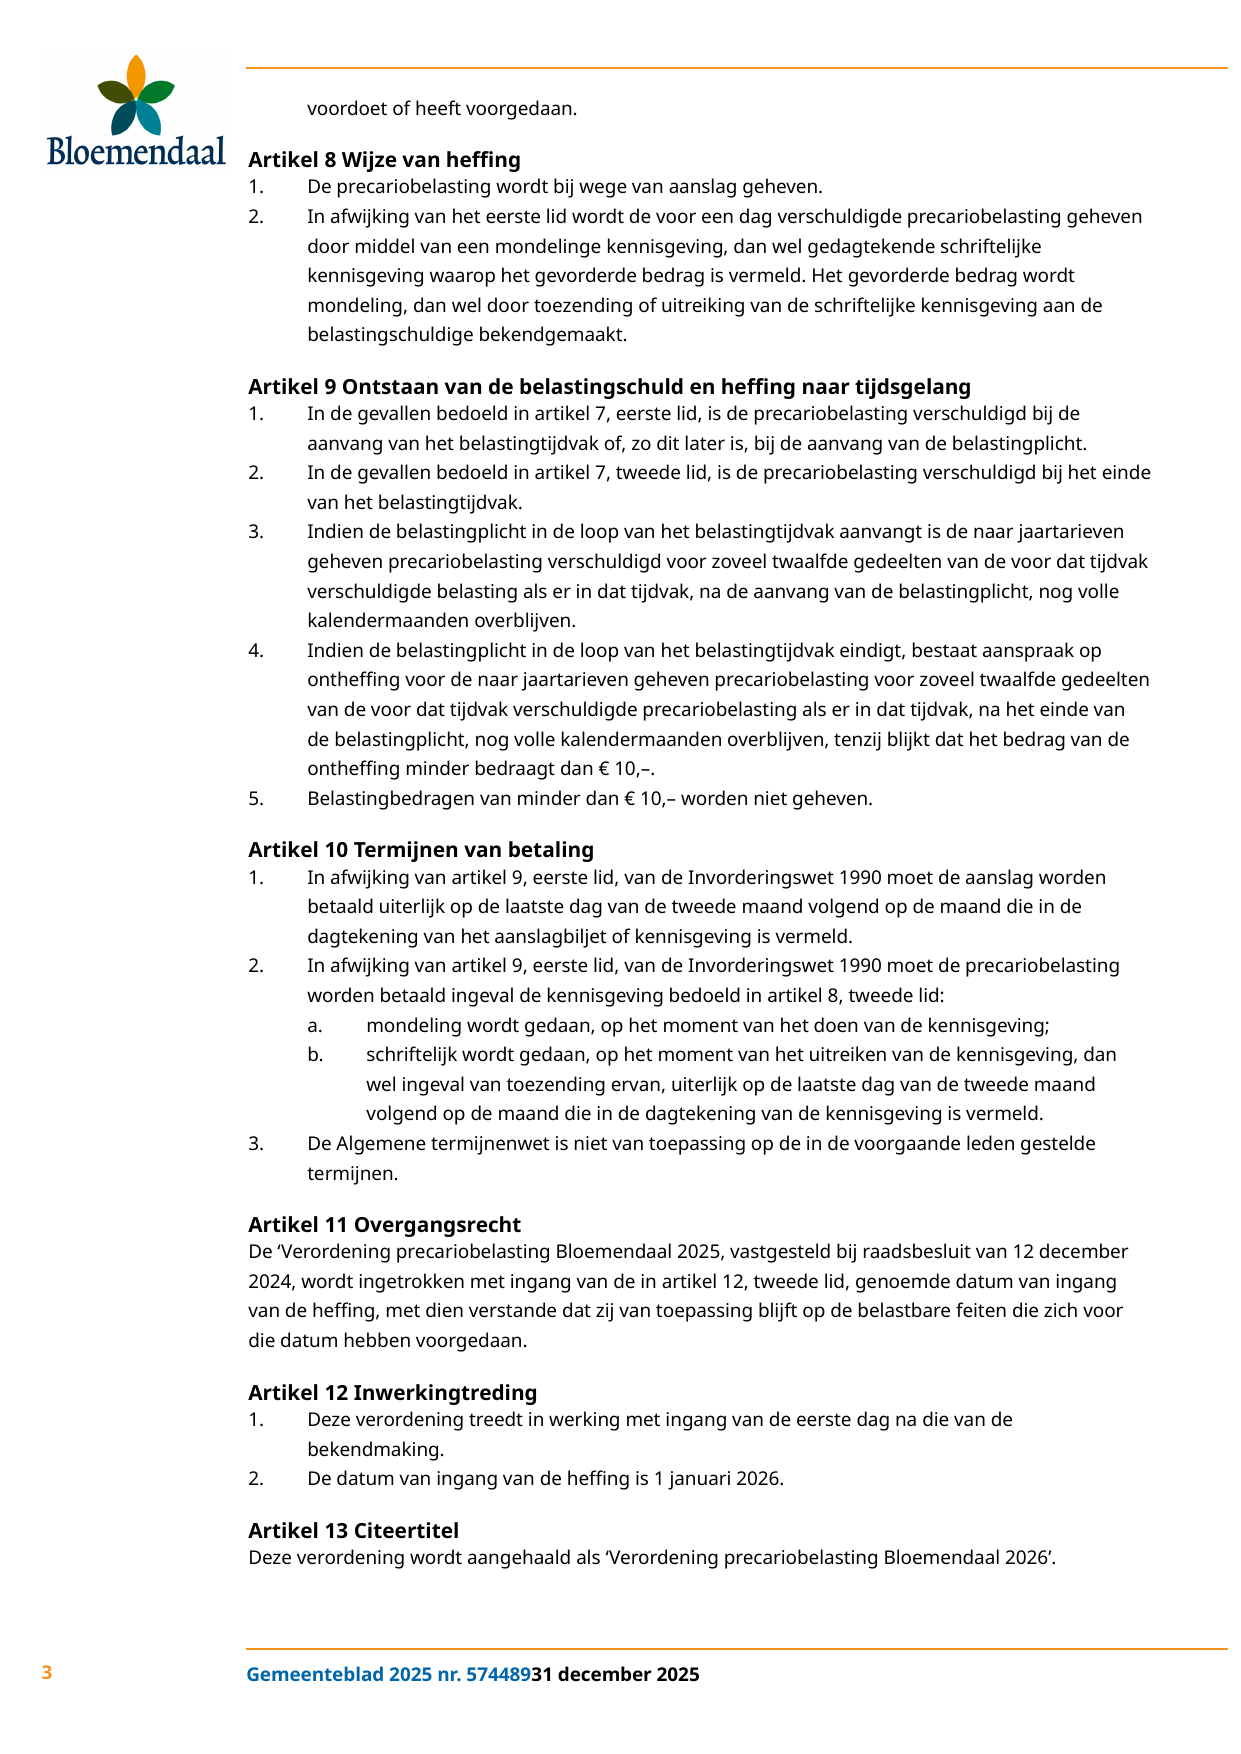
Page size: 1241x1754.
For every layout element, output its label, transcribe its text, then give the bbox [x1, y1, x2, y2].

list In afwijking van artikel 9, eerste lid, van de Invorderingswet 1990 moet de precariobelasting worden betaald ingeval de kennisgeving bedoeld in artikel 8, tweede lid: [248, 953, 1152, 1008]
list De Algemene termijnenwet is niet van toepassing op de in de voorgaande leden gestelde termijnen. [248, 1130, 1152, 1185]
list In de gevallen bedoeld in artikel 7, eerste lid, is de precariobelasting verschuldigd bij de aanvang van het belastingtijdvak of, zo dit later is, bij de aanvang van de belastingplicht. [248, 400, 1152, 456]
list Deze verordening treedt in werking met ingang van de eerste dag na die van de bekendmaking. [248, 1406, 1152, 1461]
list De precariobelasting wordt bij wege van aanslag geheven. [248, 174, 1152, 199]
list In afwijking van artikel 9, eerste lid, van de Invorderingswet 1990 moet de aanslag worden betaald uiterlijk op de laatste dag van de tweede maand volgend op de maand die in de dagtekening van het aanslagbiljet of kennisgeving is vermeld. [248, 864, 1152, 949]
list Indien de belastingplicht in de loop van het belastingtijdvak aanvangt is de naar jaartarieven geheven precariobelasting verschuldigd voor zoveel twaalfde gedeelten van de voor dat tijdvak verschuldigde belasting als er in dat tijdvak, na de aanvang van de belastingplicht, nog volle kalendermaanden overblijven. [248, 519, 1152, 633]
list Indien de belastingplicht in de loop van het belastingtijdvak eindigt, bestaat aanspraak op ontheffing voor de naar jaartarieven geheven precariobelasting voor zoveel twaalfde gedeelten van de voor dat tijdvak verschuldigde precariobelasting als er in dat tijdvak, na het einde van de belastingplicht, nog volle kalendermaanden overblijven, tenzij blijkt dat het bedrag van de ontheffing minder bedraagt dan € 10,–. [248, 637, 1152, 781]
list De datum van ingang van de heffing is 1 januari 2026. [248, 1465, 1152, 1491]
text Artikel 13 Citeertitel [248, 1516, 1152, 1544]
list voordoet of heeft voorgedaan. [248, 95, 1152, 121]
list In de gevallen bedoeld in artikel 7, tweede lid, is de precariobelasting verschuldigd bij het einde van het belastingtijdvak. [248, 459, 1152, 515]
text De ‘Verordening precariobelasting Bloemendaal 2025, vastgesteld bij raadsbesluit van 12 december 2024, wordt ingetrokken met ingang van de in artikel 12, tweede lid, genoemde datum van ingang van de heffing, met dien verstande dat zij van toepassing blijft op de belastbare feiten die zich voor die datum hebben voorgedaan. [248, 1238, 1152, 1353]
text Deze verordening wordt aangehaald als ‘Verordening precariobelasting Bloemendaal 2026’. [248, 1544, 1152, 1570]
list In afwijking van het eerste lid wordt de voor een dag verschuldigde precariobelasting geheven door middel van een mondelinge kennisgeving, dan wel gedagtekende schriftelijke kennisgeving waarop het gevorderde bedrag is vermeld. Het gevorderde bedrag wordt mondeling, dan wel door toezending of uitreiking van de schriftelijke kennisgeving aan de belastingschuldige bekendgemaakt. [248, 203, 1152, 347]
list schriftelijk wordt gedaan, op het moment van het uitreiken van de kennisgeving, dan wel ingeval van toezending ervan, uiterlijk op de laatste dag van de tweede maand volgend op de maand die in de dagtekening van de kennisgeving is vermeld. [307, 1041, 1152, 1126]
picture [41, 47, 231, 172]
list Belastingbedragen van minder dan € 10,– worden niet geheven. [248, 785, 1152, 811]
text Artikel 12 Inwerkingtreding [248, 1378, 1152, 1406]
text Artikel 8 Wijze van heffing [248, 145, 1152, 174]
text Artikel 11 Overgangsrecht [248, 1210, 1152, 1238]
text Artikel 10 Termijnen van betaling [248, 835, 1152, 864]
text Artikel 9 Ontstaan van de belastingschuld en heffing naar tijdsgelang [248, 372, 1152, 400]
list mondeling wordt gedaan, op het moment van het doen van de kennisgeving; [307, 1012, 1152, 1037]
